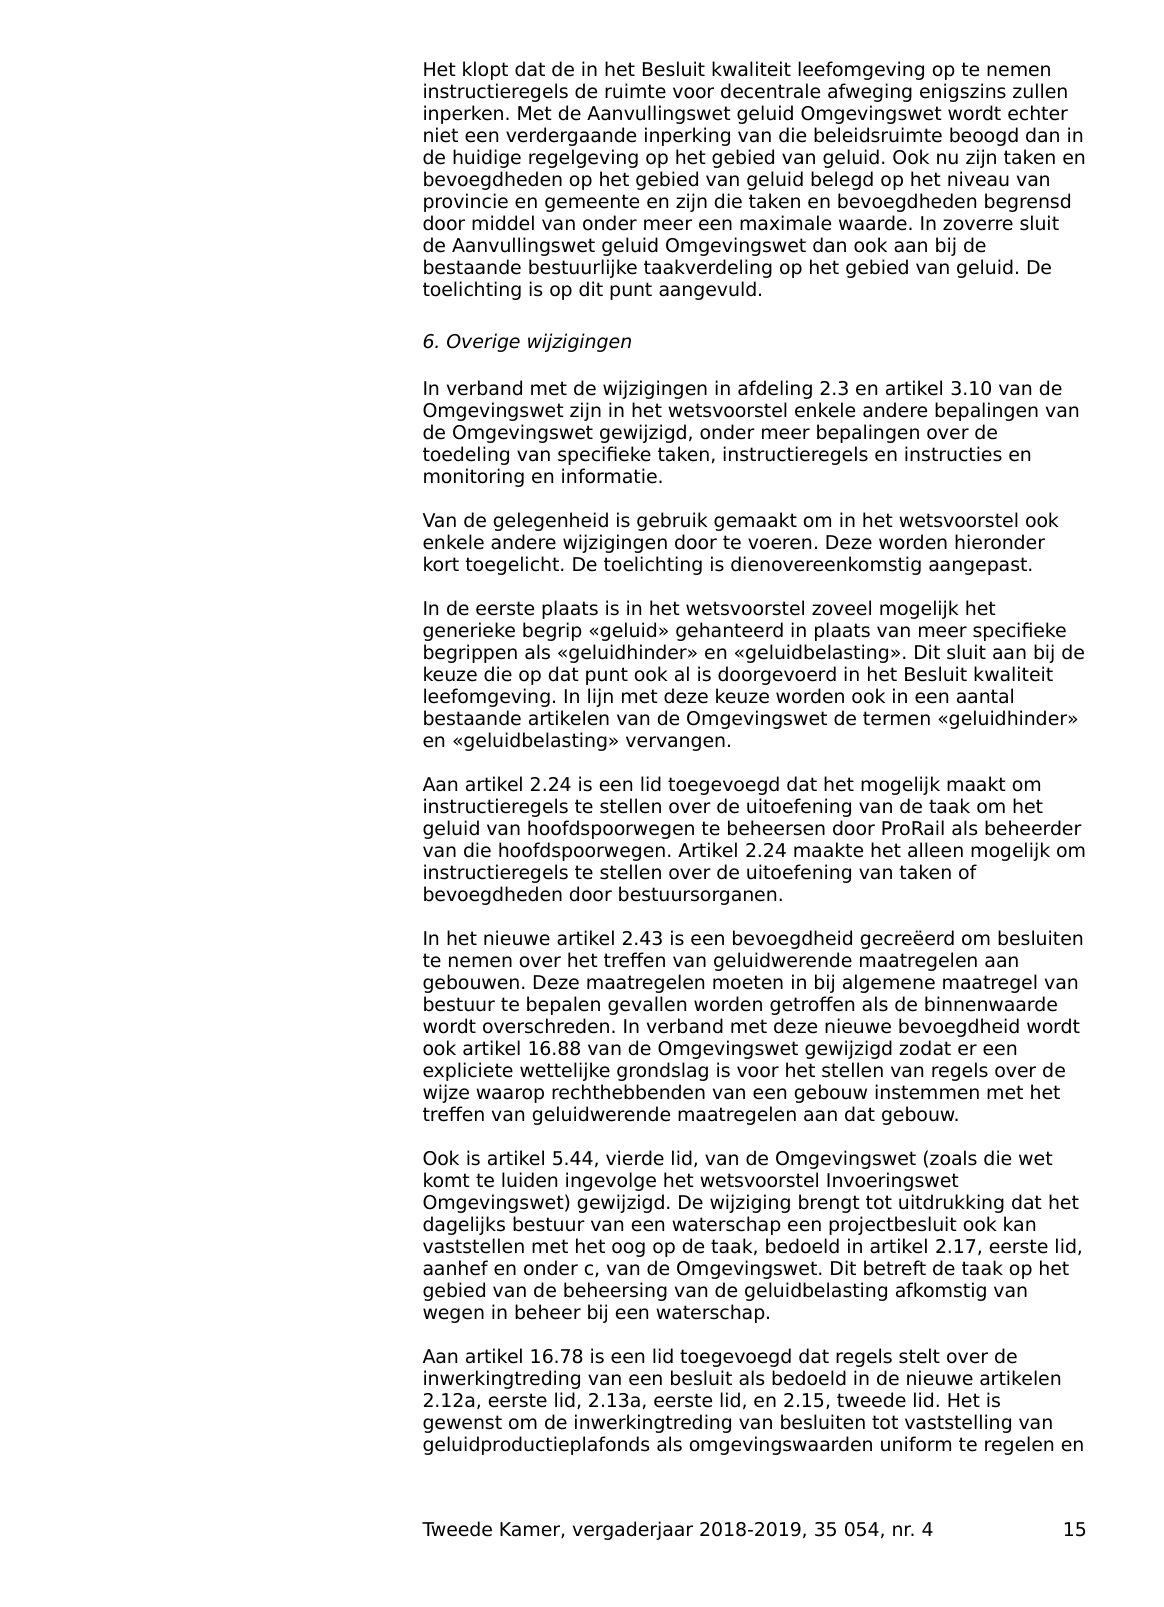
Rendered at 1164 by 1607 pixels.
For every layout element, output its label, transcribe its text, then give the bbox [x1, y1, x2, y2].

text In het nieuwe artikel 2.43 is een bevoegdheid gecreëerd om besluiten te nemen over het treffen van geluidwerende maatregelen aan gebouwen. Deze maatregelen moeten in bij algemene maatregel van bestuur te bepalen gevallen worden getroffen als de binnenwaarde wordt overschreden. In verband met deze nieuwe bevoegdheid wordt ook artikel 16.88 van de Omgevingswet gewijzigd zodat er een expliciete wettelijke grondslag is voor het stellen van regels over de wijze waarop rechthebbenden van een gebouw instemmen met het treffen van geluidwerende maatregelen aan dat gebouw. [422, 928, 1087, 1126]
text In de eerste plaats is in het wetsvoorstel zoveel mogelijk het generieke begrip «geluid» gehanteerd in plaats van meer specifieke begrippen als «geluidhinder» en «geluidbelasting». Dit sluit aan bij de keuze die op dat punt ook al is doorgevoerd in het Besluit kwaliteit leefomgeving. In lijn met deze keuze worden ook in een aantal bestaande artikelen van de Omgevingswet de termen «geluidhinder» en «geluidbelasting» vervangen. [422, 598, 1087, 752]
text Ook is artikel 5.44, vierde lid, van de Omgevingswet (zoals die wet komt te luiden ingevolge het wetsvoorstel Invoeringswet Omgevingswet) gewijzigd. De wijziging brengt tot uitdrukking dat het dagelijks bestuur van een waterschap een projectbesluit ook kan vaststellen met het oog op de taak, bedoeld in artikel 2.17, eerste lid, aanhef en onder c, van de Omgevingswet. Dit betreft de taak op het gebied van de beheersing van de geluidbelasting afkomstig van wegen in beheer bij een waterschap. [422, 1148, 1087, 1324]
subtitle 6. Overige wijzigingen [422, 331, 1087, 353]
text Van de gelegenheid is gebruik gemaakt om in het wetsvoorstel ook enkele andere wijzigingen door te voeren. Deze worden hieronder kort toegelicht. De toelichting is dienovereenkomstig aangepast. [422, 510, 1087, 576]
text Aan artikel 2.24 is een lid toegevoegd dat het mogelijk maakt om instructieregels te stellen over de uitoefening van de taak om het geluid van hoofdspoorwegen te beheersen door ProRail als beheerder van die hoofdspoorwegen. Artikel 2.24 maakte het alleen mogelijk om instructieregels te stellen over de uitoefening van taken of bevoegdheden door bestuursorganen. [422, 774, 1087, 906]
text Aan artikel 16.78 is een lid toegevoegd dat regels stelt over de inwerkingtreding van een besluit als bedoeld in de nieuwe artikelen 2.12a, eerste lid, 2.13a, eerste lid, en 2.15, tweede lid. Het is gewenst om de inwerkingtreding van besluiten tot vaststelling van geluidproductieplafonds als omgevingswaarden uniform te regelen en [422, 1346, 1087, 1456]
text In verband met de wijzigingen in afdeling 2.3 en artikel 3.10 van de Omgevingswet zijn in het wetsvoorstel enkele andere bepalingen van de Omgevingswet gewijzigd, onder meer bepalingen over de toedeling van specifieke taken, instructieregels en instructies en monitoring en informatie. [422, 378, 1087, 488]
text Het klopt dat de in het Besluit kwaliteit leefomgeving op te nemen instructieregels de ruimte voor decentrale afweging enigszins zullen inperken. Met de Aanvullingswet geluid Omgevingswet wordt echter niet een verdergaande inperking van die beleidsruimte beoogd dan in de huidige regelgeving op het gebied van geluid. Ook nu zijn taken en bevoegdheden op het gebied van geluid belegd op het niveau van provincie en gemeente en zijn die taken en bevoegdheden begrensd door middel van onder meer een maximale waarde. In zoverre sluit de Aanvullingswet geluid Omgevingswet dan ook aan bij de bestaande bestuurlijke taakverdeling op het gebied van geluid. De toelichting is op dit punt aangevuld. [422, 59, 1087, 301]
